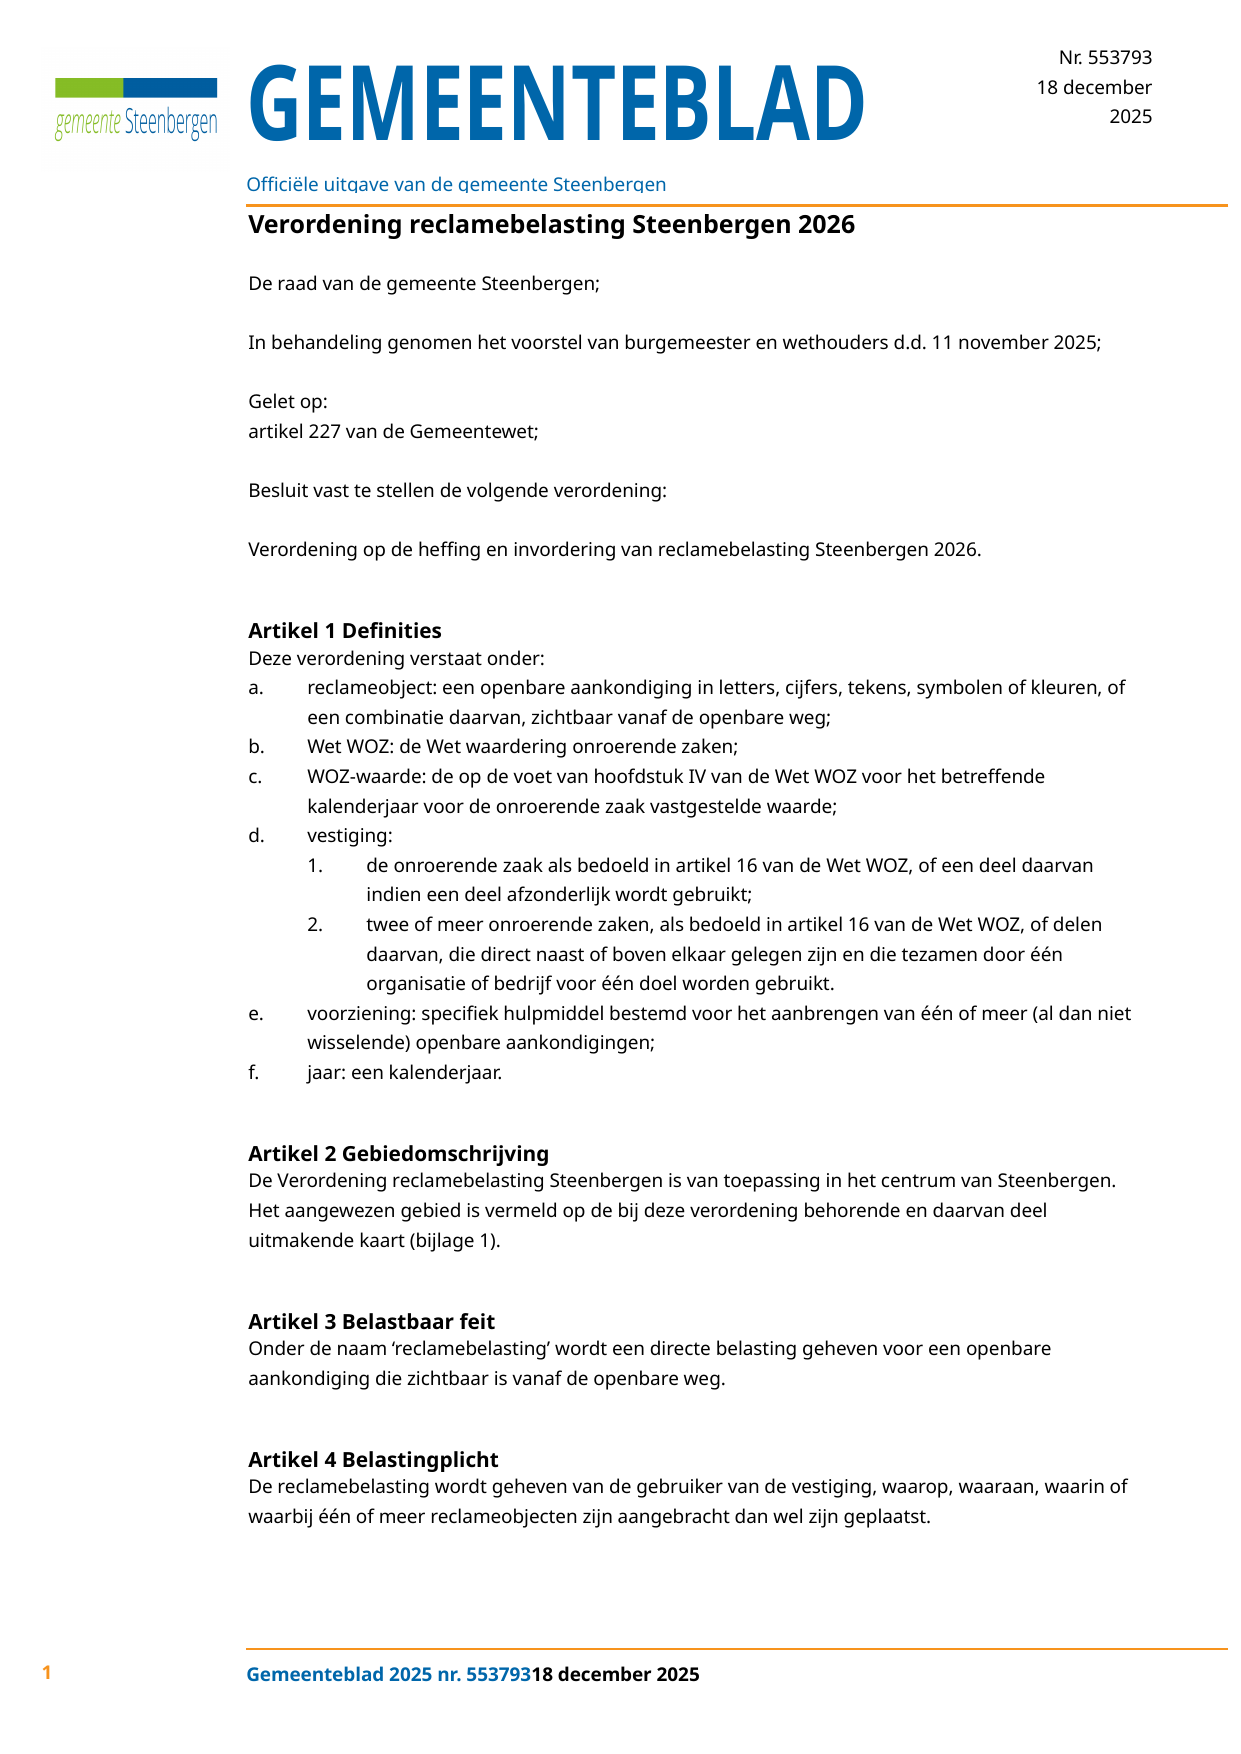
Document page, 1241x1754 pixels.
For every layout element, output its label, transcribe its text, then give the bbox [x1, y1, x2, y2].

text De raad van de gemeente Steenbergen; [248, 270, 1152, 296]
list vestiging: [248, 822, 1152, 848]
text Artikel 2 Gebiedomschrijving [248, 1139, 1152, 1168]
text De reclamebelasting wordt geheven van de gebruiker van de vestiging, waarop, waaraan, waarin of waarbij één of meer reclameobjecten zijn aangebracht dan wel zijn geplaatst. [248, 1473, 1152, 1528]
text Artikel 3 Belastbaar feit [248, 1307, 1152, 1335]
text Deze verordening verstaat onder: [248, 645, 1152, 671]
text Verordening reclamebelasting Steenbergen 2026 [248, 207, 1152, 241]
text Artikel 4 Belastingplicht [248, 1445, 1152, 1473]
text Artikel 1 Definities [248, 617, 1152, 645]
text Gelet op: [248, 389, 1152, 414]
text Verordening op de heffing en invordering van reclamebelasting Steenbergen 2026. [248, 537, 1152, 562]
text artikel 227 van de Gemeentewet; [248, 418, 1152, 444]
list reclameobject: een openbare aankondiging in letters, cijfers, tekens, symbolen of kleuren, of een combinatie daarvan, zichtbaar vanaf de openbare weg; [248, 674, 1152, 730]
text De Verordening reclamebelasting Steenbergen is van toepassing in het centrum van Steenbergen. Het aangewezen gebied is vermeld op de bij deze verordening behorende en daarvan deel uitmakende kaart (bijlage 1). [248, 1168, 1152, 1252]
text Besluit vast te stellen de volgende verordening: [248, 477, 1152, 503]
list de onroerende zaak als bedoeld in artikel 16 van de Wet WOZ, of een deel daarvan indien een deel afzonderlijk wordt gebruikt; [307, 852, 1152, 907]
text In behandeling genomen het voorstel van burgemeester en wethouders d.d. 11 november 2025; [248, 329, 1152, 355]
list voorziening: specifiek hulpmiddel bestemd voor het aanbrengen van één of meer (al dan niet wisselende) openbare aankondigingen; [248, 1000, 1152, 1055]
text Onder de naam ‘reclamebelasting’ wordt een directe belasting geheven voor een openbare aankondiging die zichtbaar is vanaf de openbare weg. [248, 1335, 1152, 1391]
picture [41, 47, 231, 172]
list Wet WOZ: de Wet waardering onroerende zaken; [248, 734, 1152, 759]
list WOZ-waarde: de op de voet van hoofdstuk IV van de Wet WOZ voor het betreffende kalenderjaar voor de onroerende zaak vastgestelde waarde; [248, 763, 1152, 819]
list twee of meer onroerende zaken, als bedoeld in artikel 16 van de Wet WOZ, of delen daarvan, die direct naast of boven elkaar gelegen zijn en die tezamen door één organisatie of bedrijf voor één doel worden gebruikt. [307, 911, 1152, 996]
list jaar: een kalenderjaar. [248, 1059, 1152, 1085]
